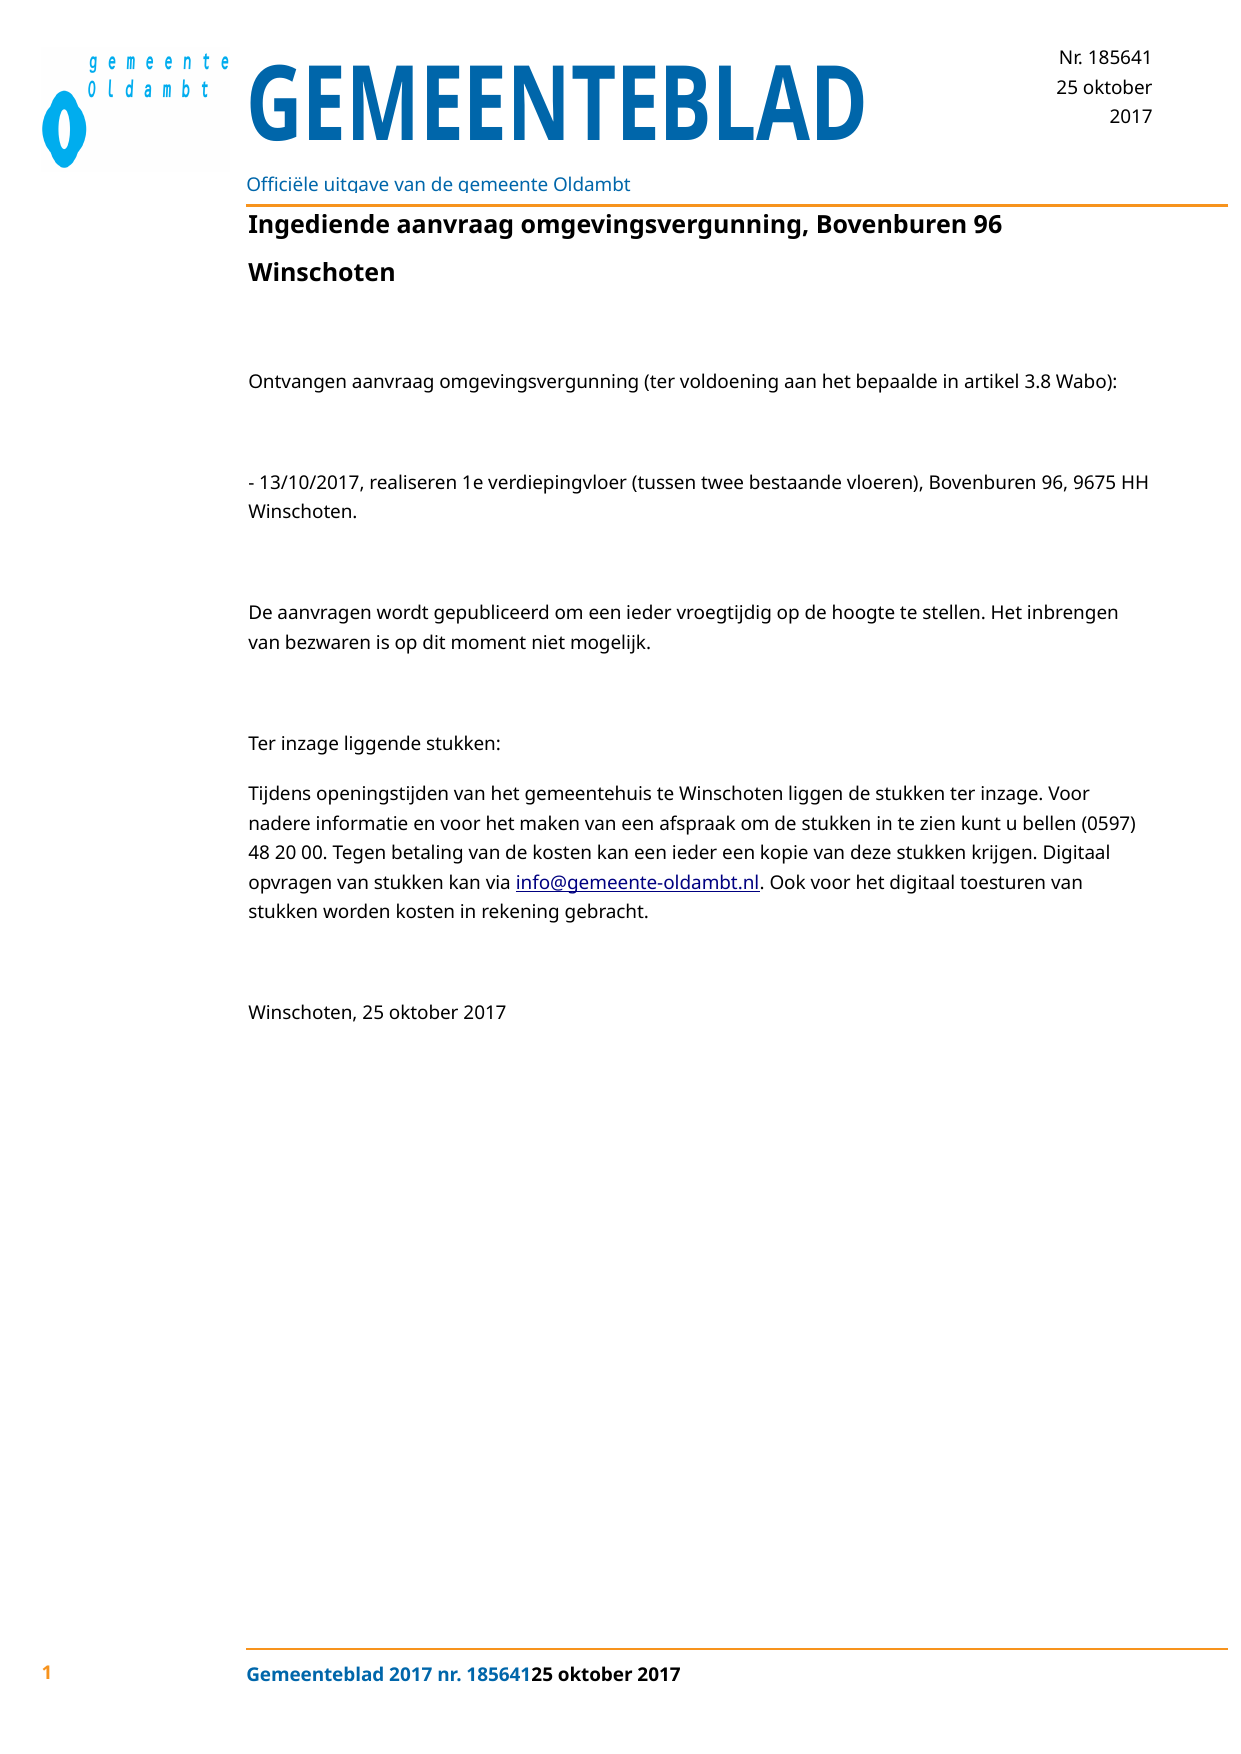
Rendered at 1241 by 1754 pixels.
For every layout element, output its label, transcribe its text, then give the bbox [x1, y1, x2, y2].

text Ontvangen aanvraag omgevingsvergunning (ter voldoening aan het bepaalde in artikel 3.8 Wabo): [248, 368, 1152, 394]
text - 13/10/2017, realiseren 1e verdiepingvloer (tussen twee bestaande vloeren), Bovenburen 96, 9675 HH Winschoten. [248, 469, 1152, 524]
text De aanvragen wordt gepubliceerd om een ieder vroegtijdig op de hoogte te stellen. Het inbrengen van bezwaren is op dit moment niet mogelijk. [248, 599, 1152, 655]
text Tijdens openingstijden van het gemeentehuis te Winschoten liggen de stukken ter inzage. Voor nadere informatie en voor het maken van een afspraak om de stukken in te zien kunt u bellen (0597) 48 20 00. Tegen betaling van de kosten kan een ieder een kopie van deze stukken krijgen. Digitaal opvragen van stukken kan via info@gemeente-oldambt.nl. Ook voor het digitaal toesturen van stukken worden kosten in rekening gebracht. [248, 780, 1152, 924]
text Ter inzage liggende stukken: [248, 730, 1152, 756]
text Winschoten, 25 oktober 2017 [248, 999, 1152, 1025]
picture [41, 47, 231, 172]
text Ingediende aanvraag omgevingsvergunning, Bovenburen 96 Winschoten [248, 207, 1152, 288]
